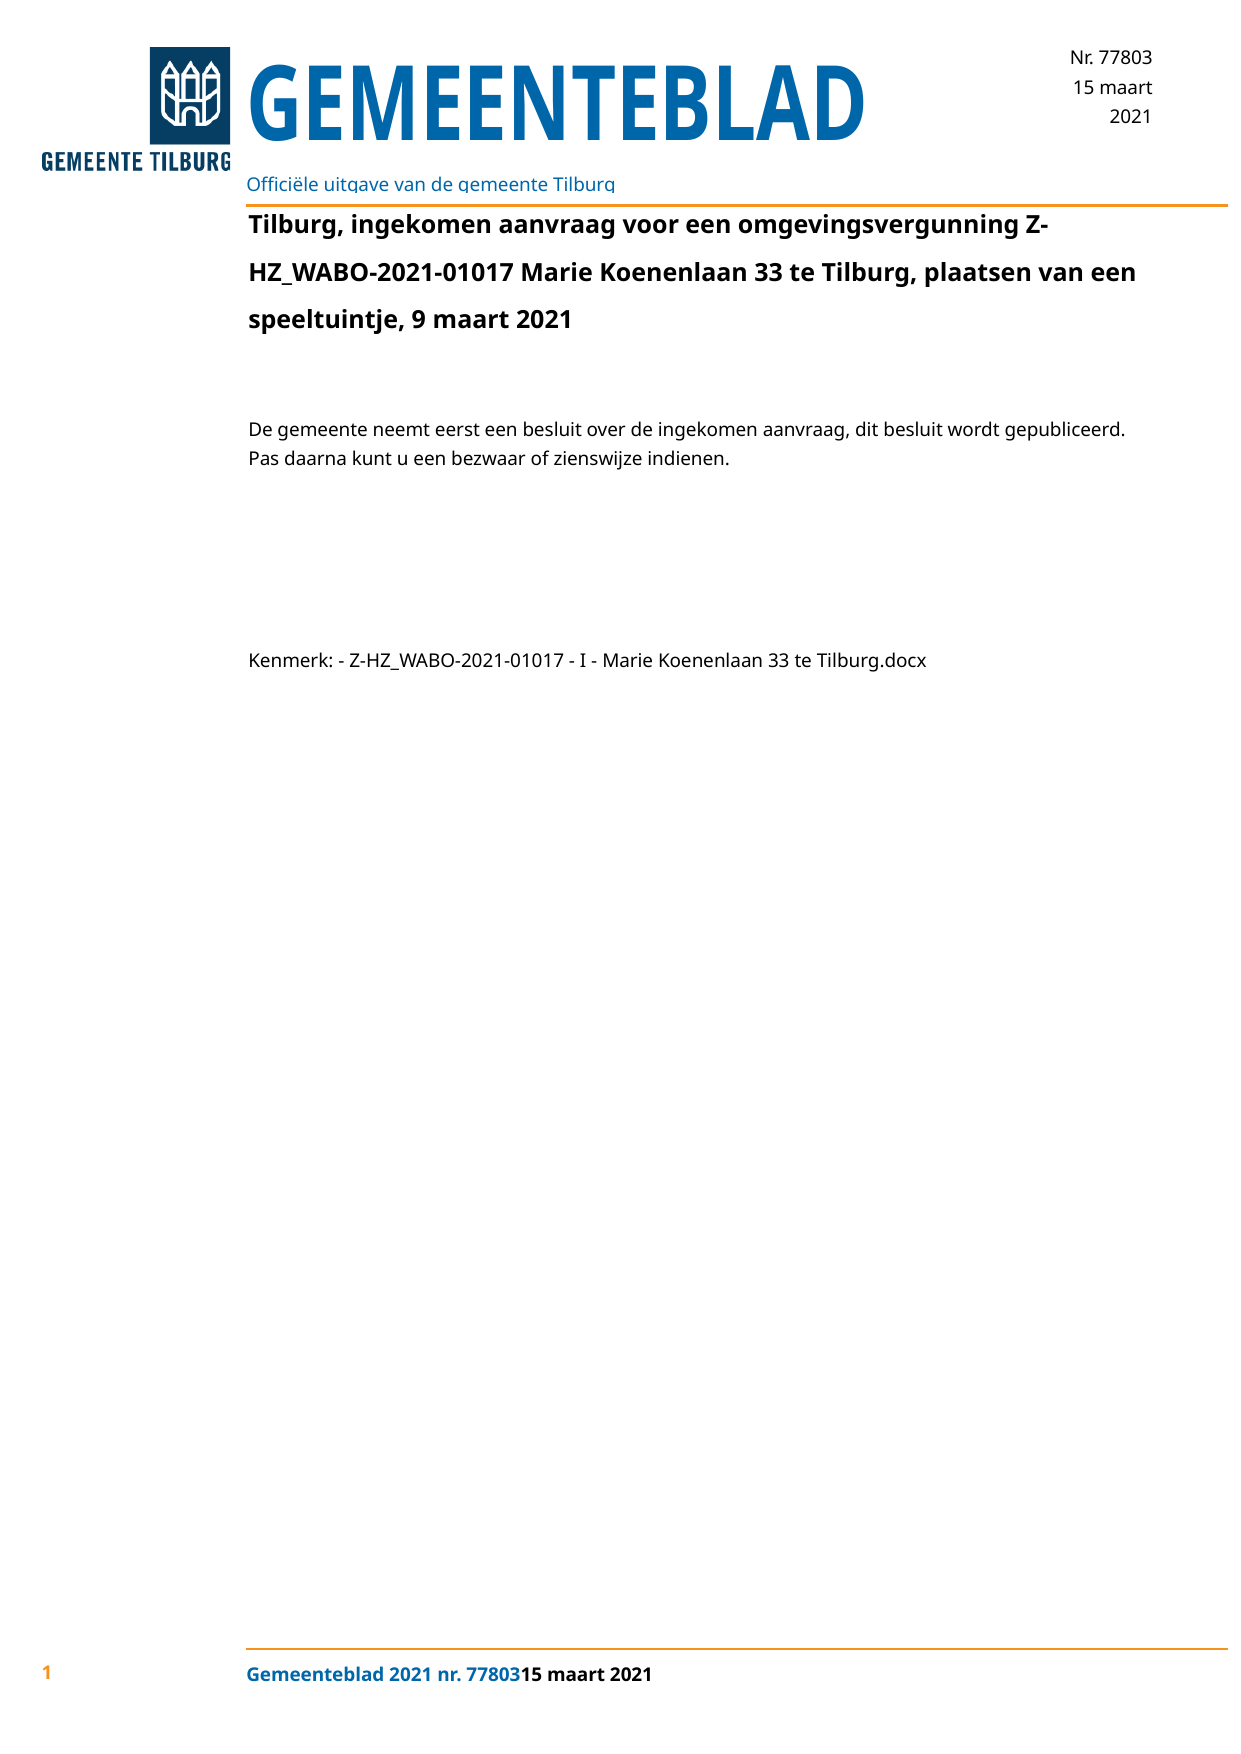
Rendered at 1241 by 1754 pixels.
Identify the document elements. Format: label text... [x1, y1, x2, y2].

text De gemeente neemt eerst een besluit over de ingekomen aanvraag, dit besluit wordt gepubliceerd. Pas daarna kunt u een bezwaar of zienswijze indienen. [248, 416, 1152, 471]
text Kenmerk: - Z-HZ_WABO-2021-01017 - I - Marie Koenenlaan 33 te Tilburg.docx [248, 647, 1152, 673]
picture [41, 47, 231, 172]
text Tilburg, ingekomen aanvraag voor een omgevingsvergunning Z-HZ_WABO-2021-01017 Marie Koenenlaan 33 te Tilburg, plaatsen van een speeltuintje, 9 maart 2021 [248, 207, 1152, 336]
